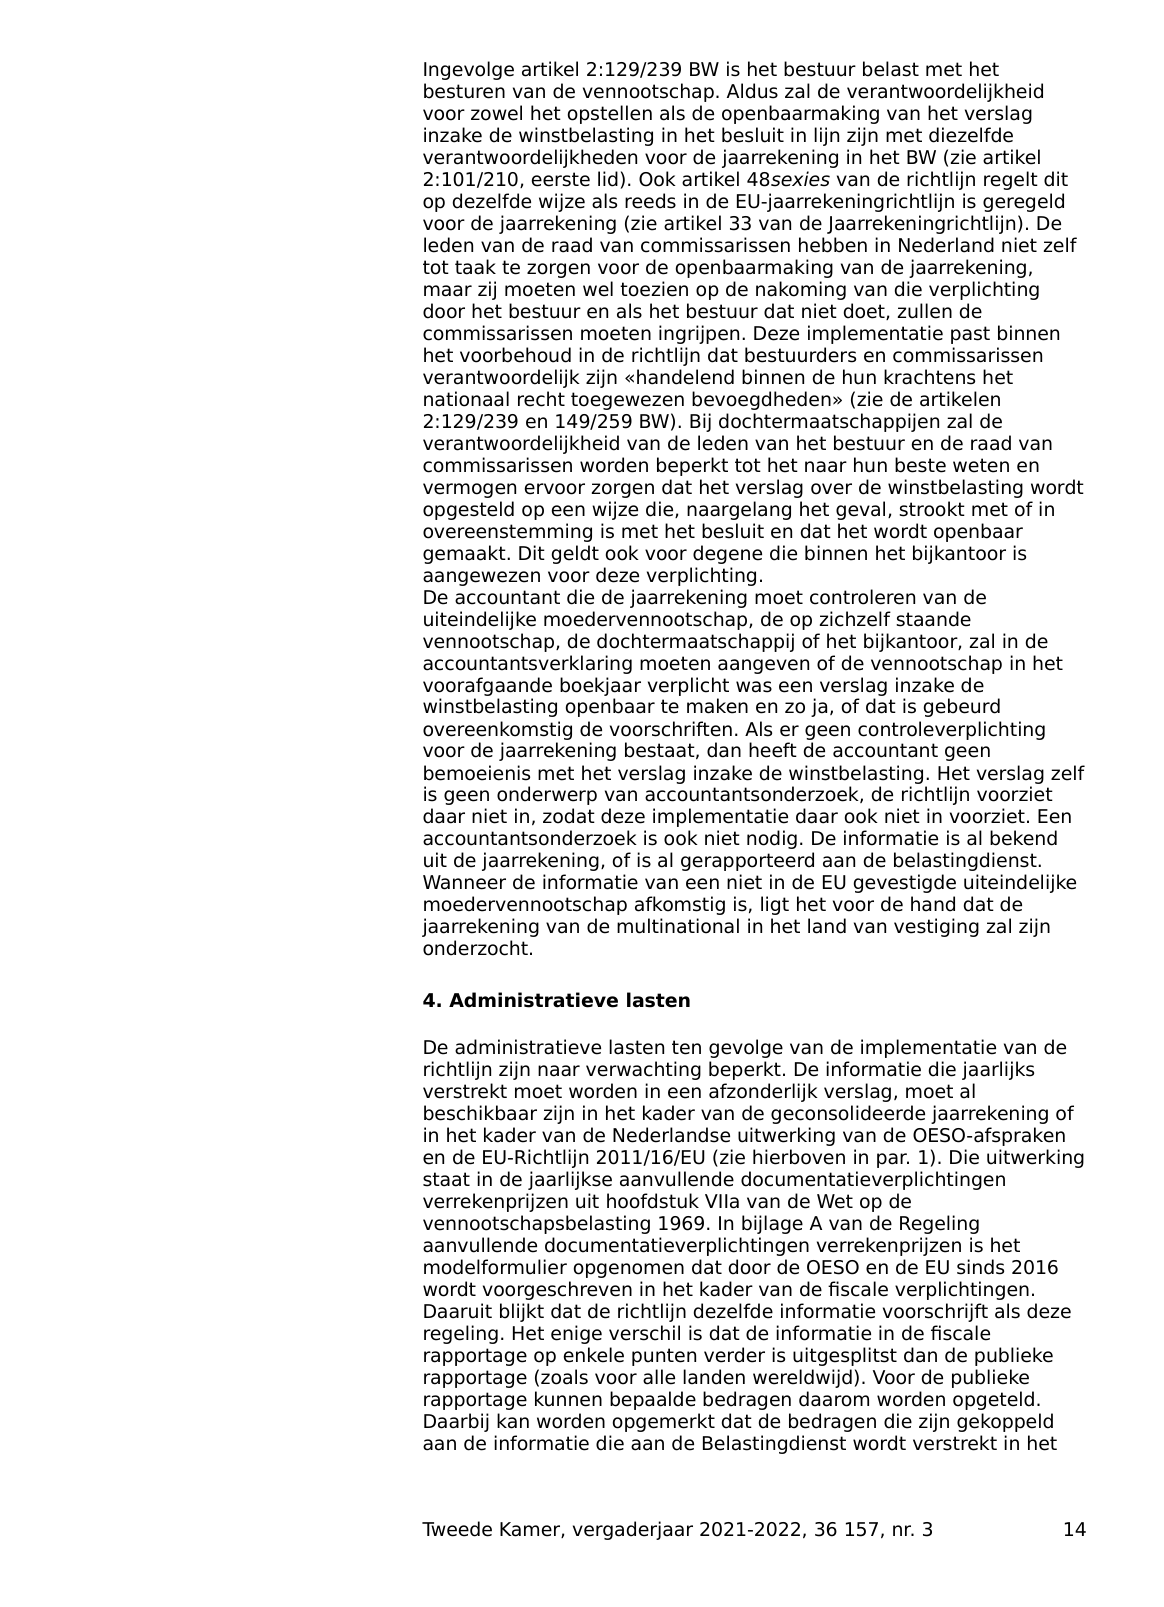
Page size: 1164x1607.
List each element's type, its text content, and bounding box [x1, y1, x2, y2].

text De accountant die de jaarrekening moet controleren van de uiteindelijke moedervennootschap, de op zichzelf staande vennootschap, de dochtermaatschappij of het bijkantoor, zal in de accountantsverklaring moeten aangeven of de vennootschap in het voorafgaande boekjaar verplicht was een verslag inzake de winstbelasting openbaar te maken en zo ja, of dat is gebeurd overeenkomstig de voorschriften. Als er geen controleverplichting voor de jaarrekening bestaat, dan heeft de accountant geen bemoeienis met het verslag inzake de winstbelasting. Het verslag zelf is geen onderwerp van accountantsonderzoek, de richtlijn voorziet daar niet in, zodat deze implementatie daar ook niet in voorziet. Een accountantsonderzoek is ook niet nodig. De informatie is al bekend uit de jaarrekening, of is al gerapporteerd aan de belastingdienst. Wanneer de informatie van een niet in de EU gevestigde uiteindelijke moedervennootschap afkomstig is, ligt het voor de hand dat de jaarrekening van de multinational in het land van vestiging zal zijn onderzocht. [422, 587, 1087, 960]
text Ingevolge artikel 2:129/239 BW is het bestuur belast met het besturen van de vennootschap. Aldus zal de verantwoordelijkheid voor zowel het opstellen als de openbaarmaking van het verslag inzake de winstbelasting in het besluit in lijn zijn met diezelfde verantwoordelijkheden voor de jaarrekening in het BW (zie artikel 2:101/210, eerste lid). Ook artikel 48sexies van de richtlijn regelt dit op dezelfde wijze als reeds in de EU-jaarrekeningrichtlijn is geregeld voor de jaarrekening (zie artikel 33 van de Jaarrekeningrichtlijn). De leden van de raad van commissarissen hebben in Nederland niet zelf tot taak te zorgen voor de openbaarmaking van de jaarrekening, maar zij moeten wel toezien op de nakoming van die verplichting door het bestuur en als het bestuur dat niet doet, zullen de commissarissen moeten ingrijpen. Deze implementatie past binnen het voorbehoud in de richtlijn dat bestuurders en commissarissen verantwoordelijk zijn «handelend binnen de hun krachtens het nationaal recht toegewezen bevoegdheden» (zie de artikelen 2:129/239 en 149/259 BW). Bij dochtermaatschappijen zal de verantwoordelijkheid van de leden van het bestuur en de raad van commissarissen worden beperkt tot het naar hun beste weten en vermogen ervoor zorgen dat het verslag over de winstbelasting wordt opgesteld op een wijze die, naargelang het geval, strookt met of in overeenstemming is met het besluit en dat het wordt openbaar gemaakt. Dit geldt ook voor degene die binnen het bijkantoor is aangewezen voor deze verplichting. [422, 59, 1087, 587]
text De administratieve lasten ten gevolge van de implementatie van de richtlijn zijn naar verwachting beperkt. De informatie die jaarlijks verstrekt moet worden in een afzonderlijk verslag, moet al beschikbaar zijn in het kader van de geconsolideerde jaarrekening of in het kader van de Nederlandse uitwerking van de OESO-afspraken en de EU-Richtlijn 2011/16/EU (zie hierboven in par. 1). Die uitwerking staat in de jaarlijkse aanvullende documentatieverplichtingen verrekenprijzen uit hoofdstuk VIIa van de Wet op de vennootschapsbelasting 1969. In bijlage A van de Regeling aanvullende documentatieverplichtingen verrekenprijzen is het modelformulier opgenomen dat door de OESO en de EU sinds 2016 wordt voorgeschreven in het kader van de fiscale verplichtingen. Daaruit blijkt dat de richtlijn dezelfde informatie voorschrijft als deze regeling. Het enige verschil is dat de informatie in de fiscale rapportage op enkele punten verder is uitgesplitst dan de publieke rapportage (zoals voor alle landen wereldwijd). Voor de publieke rapportage kunnen bepaalde bedragen daarom worden opgeteld. Daarbij kan worden opgemerkt dat de bedragen die zijn gekoppeld aan de informatie die aan de Belastingdienst wordt verstrekt in het [422, 1037, 1087, 1455]
subtitle 4. Administratieve lasten [422, 990, 1087, 1012]
